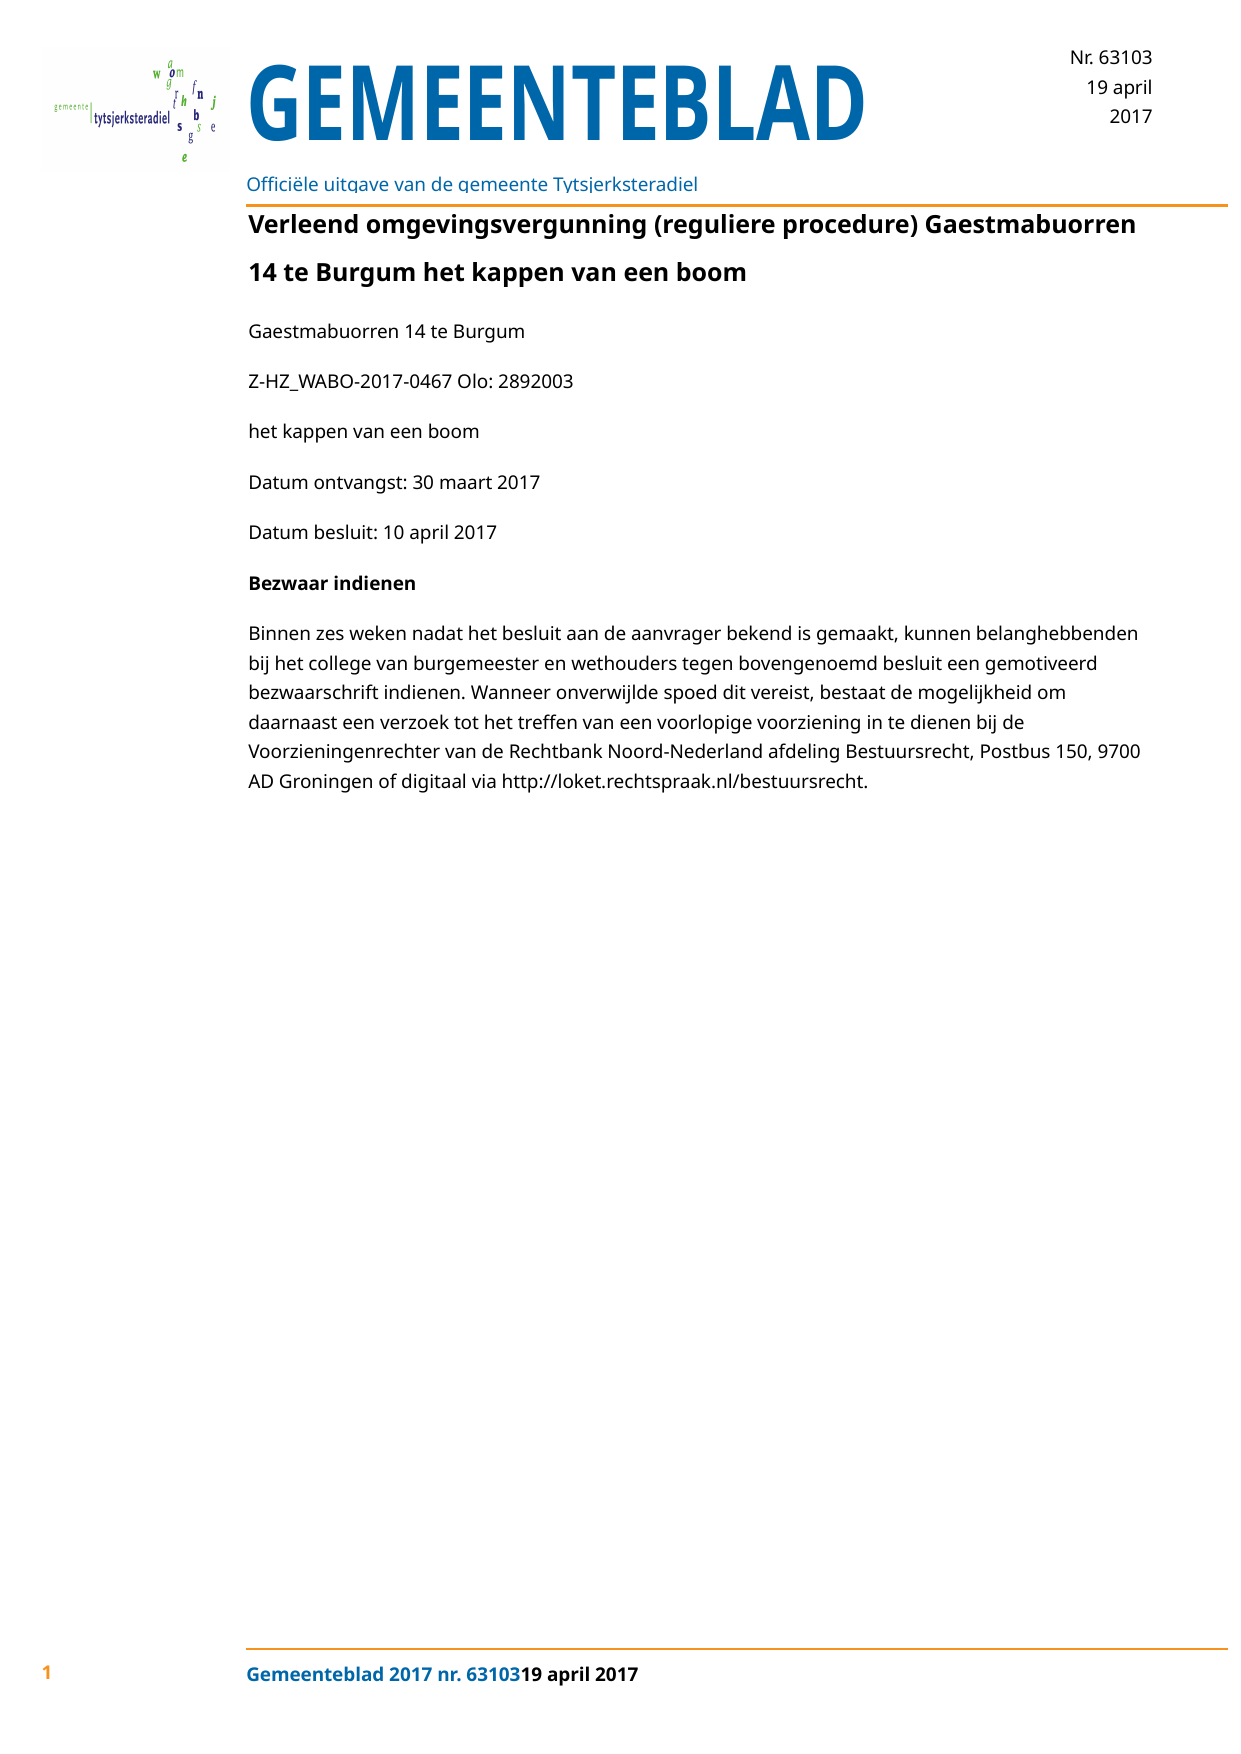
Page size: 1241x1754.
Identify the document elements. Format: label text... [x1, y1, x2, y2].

text Datum besluit: 10 april 2017 [248, 519, 1152, 545]
text Bezwaar indienen [248, 570, 1152, 596]
text Verleend omgevingsvergunning (reguliere procedure) Gaestmabuorren 14 te Burgum het kappen van een boom [248, 207, 1152, 288]
text het kappen van een boom [248, 419, 1152, 444]
text Binnen zes weken nadat het besluit aan de aanvrager bekend is gemaakt, kunnen belanghebbenden bij het college van burgemeester en wethouders tegen bovengenoemd besluit een gemotiveerd bezwaarschrift indienen. Wanneer onverwijlde spoed dit vereist, bestaat de mogelijkheid om daarnaast een verzoek tot het treffen van een voorlopige voorziening in te dienen bij de Voorzieningenrechter van de Rechtbank Noord-Nederland afdeling Bestuursrecht, Postbus 150, 9700 AD Groningen of digitaal via http://loket.rechtspraak.nl/bestuursrecht. [248, 620, 1152, 794]
picture [41, 47, 231, 172]
text Datum ontvangst: 30 maart 2017 [248, 469, 1152, 495]
text Gaestmabuorren 14 te Burgum [248, 318, 1152, 344]
text Z-HZ_WABO-2017-0467 Olo: 2892003 [248, 368, 1152, 394]
